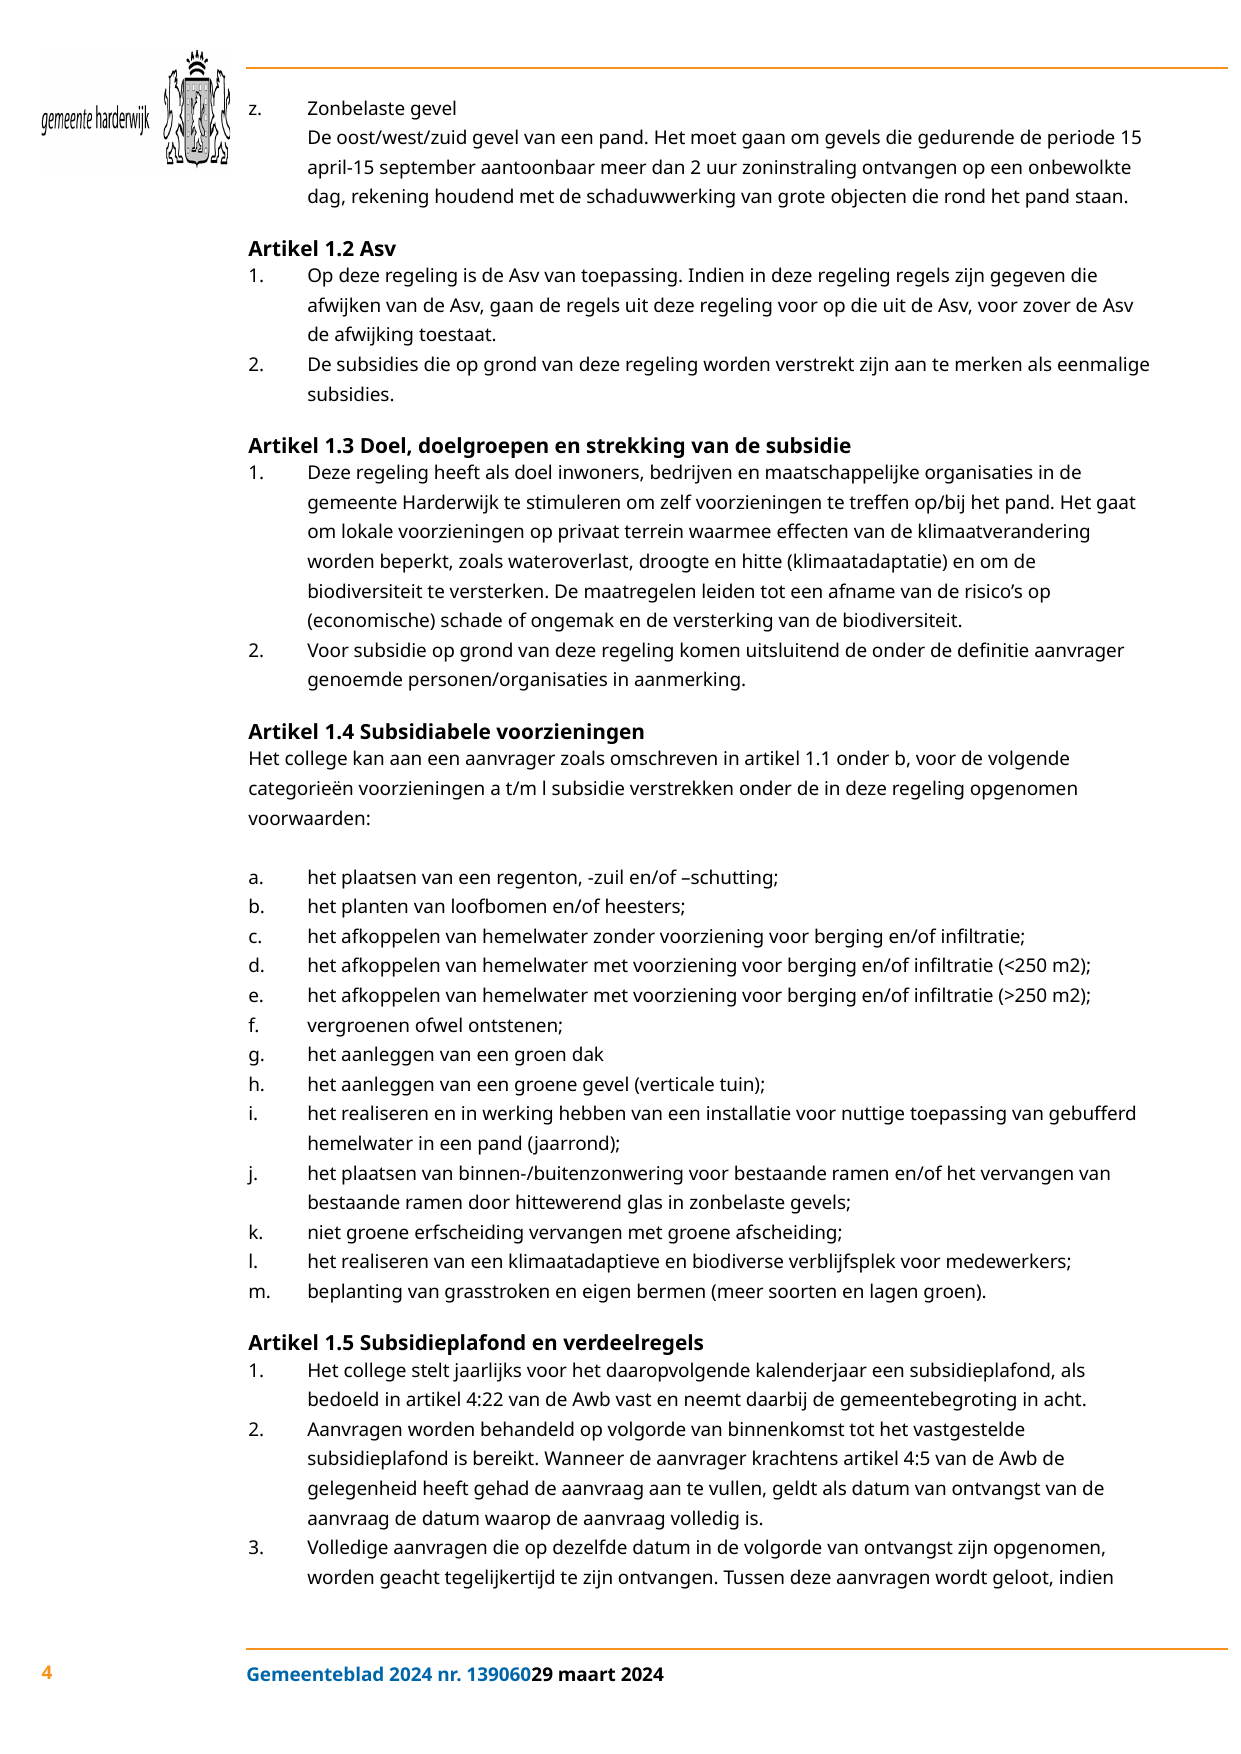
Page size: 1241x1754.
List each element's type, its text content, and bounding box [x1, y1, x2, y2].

list Op deze regeling is de Asv van toepassing. Indien in deze regeling regels zijn gegeven die afwijken van de Asv, gaan de regels uit deze regeling voor op die uit de Asv, voor zover de Asv de afwijking toestaat. [248, 262, 1152, 347]
list Het college stelt jaarlijks voor het daaropvolgende kalenderjaar een subsidieplafond, als bedoeld in artikel 4:22 van de Awb vast en neemt daarbij de gemeentebegroting in acht. [248, 1357, 1152, 1412]
list het plaatsen van een regenton, -zuil en/of –schutting; [248, 864, 1152, 889]
list het aanleggen van een groen dak [248, 1041, 1152, 1067]
text Artikel 1.3 Doel, doelgroepen en strekking van de subsidie [248, 431, 1152, 459]
list Voor subsidie op grond van deze regeling komen uitsluitend de onder de definitie aanvrager genoemde personen/organisaties in aanmerking. [248, 637, 1152, 692]
list vergroenen ofwel ontstenen; [248, 1012, 1152, 1037]
list het aanleggen van een groene gevel (verticale tuin); [248, 1071, 1152, 1097]
picture [41, 47, 231, 172]
text Artikel 1.4 Subsidiabele voorzieningen [248, 717, 1152, 746]
list het afkoppelen van hemelwater met voorziening voor berging en/of infiltratie (>250 m2); [248, 982, 1152, 1008]
text Artikel 1.5 Subsidieplafond en verdeelregels [248, 1328, 1152, 1357]
list het realiseren van een klimaatadaptieve en biodiverse verblijfsplek voor medewerkers; [248, 1248, 1152, 1274]
list Volledige aanvragen die op dezelfde datum in de volgorde van ontvangst zijn opgenomen, worden geacht tegelijkertijd te zijn ontvangen. Tussen deze aanvragen wordt geloot, indien [248, 1534, 1152, 1590]
list De oost/west/zuid gevel van een pand. Het moet gaan om gevels die gedurende de periode 15 april-15 september aantoonbaar meer dan 2 uur zoninstraling ontvangen op een onbewolkte dag, rekening houdend met de schaduwwerking van grote objecten die rond het pand staan. [248, 124, 1152, 209]
list De subsidies die op grond van deze regeling worden verstrekt zijn aan te merken als eenmalige subsidies. [248, 351, 1152, 406]
list het realiseren en in werking hebben van een installatie voor nuttige toepassing van gebufferd hemelwater in een pand (jaarrond); [248, 1101, 1152, 1156]
list het afkoppelen van hemelwater zonder voorziening voor berging en/of infiltratie; [248, 923, 1152, 949]
text Het college kan aan een aanvrager zoals omschreven in artikel 1.1 onder b, voor de volgende categorieën voorzieningen a t/m l subsidie verstrekken onder de in deze regeling opgenomen voorwaarden: [248, 746, 1152, 830]
list niet groene erfscheiding vervangen met groene afscheiding; [248, 1219, 1152, 1244]
list Deze regeling heeft als doel inwoners, bedrijven en maatschappelijke organisaties in de gemeente Harderwijk te stimuleren om zelf voorzieningen te treffen op/bij het pand. Het gaat om lokale voorzieningen op privaat terrein waarmee effecten van de klimaatverandering worden beperkt, zoals wateroverlast, droogte en hitte (klimaatadaptatie) en om de biodiversiteit te versterken. De maatregelen leiden tot een afname van de risico’s op (economische) schade of ongemak en de versterking van de biodiversiteit. [248, 459, 1152, 633]
list Zonbelaste gevel [248, 95, 1152, 121]
list Aanvragen worden behandeld op volgorde van binnenkomst tot het vastgestelde subsidieplafond is bereikt. Wanneer de aanvrager krachtens artikel 4:5 van de Awb de gelegenheid heeft gehad de aanvraag aan te vullen, geldt als datum van ontvangst van de aanvraag de datum waarop de aanvraag volledig is. [248, 1416, 1152, 1531]
list het afkoppelen van hemelwater met voorziening voor berging en/of infiltratie (<250 m2); [248, 953, 1152, 978]
list beplanting van grasstroken en eigen bermen (meer soorten en lagen groen). [248, 1278, 1152, 1304]
list het plaatsen van binnen-/buitenzonwering voor bestaande ramen en/of het vervangen van bestaande ramen door hittewerend glas in zonbelaste gevels; [248, 1160, 1152, 1215]
list het planten van loofbomen en/of heesters; [248, 893, 1152, 919]
text Artikel 1.2 Asv [248, 234, 1152, 262]
